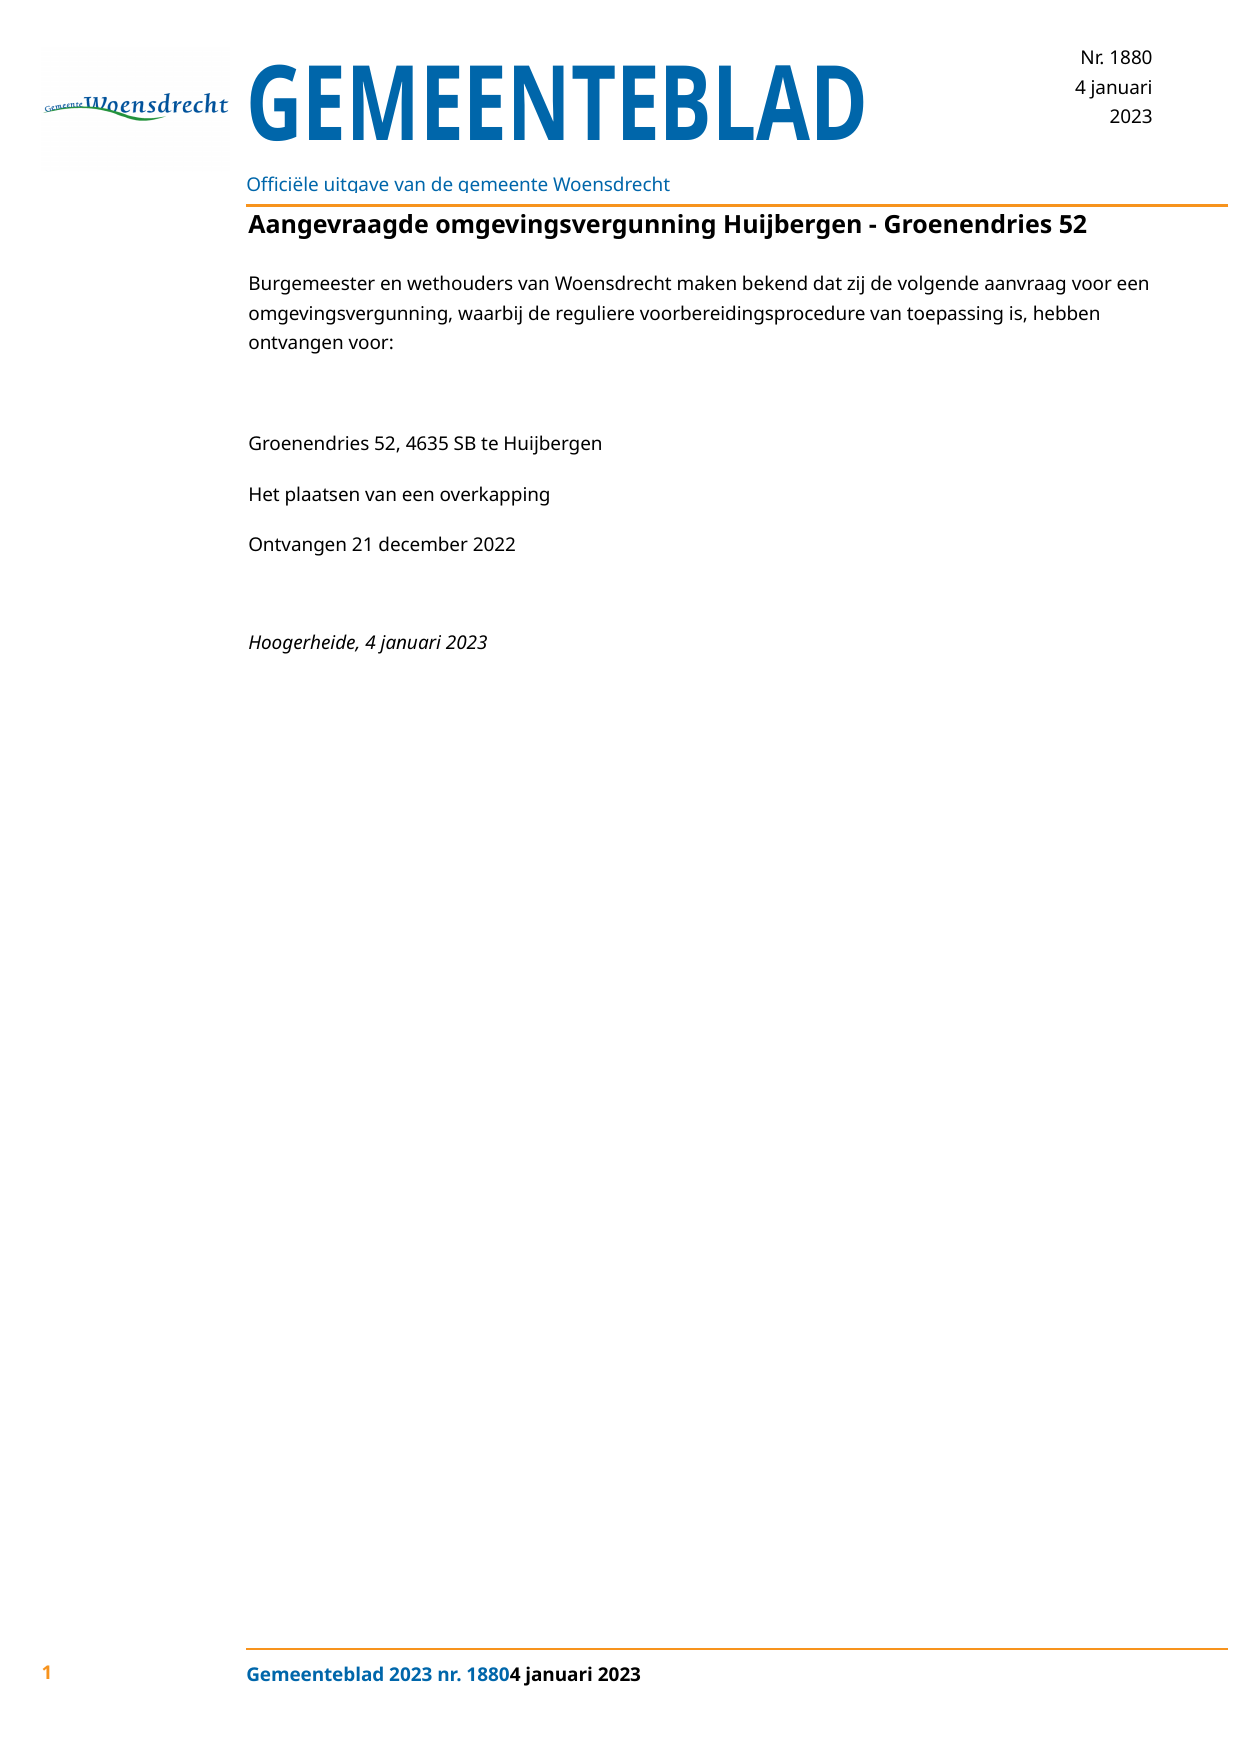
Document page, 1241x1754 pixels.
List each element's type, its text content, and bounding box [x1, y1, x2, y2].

text Ontvangen 21 december 2022 [248, 531, 1152, 557]
text Het plaatsen van een overkapping [248, 481, 1152, 506]
picture [41, 47, 231, 172]
text Burgemeester en wethouders van Woensdrecht maken bekend dat zij de volgende aanvraag voor een omgevingsvergunning, waarbij de reguliere voorbereidingsprocedure van toepassing is, hebben ontvangen voor: [248, 270, 1152, 355]
text Aangevraagde omgevingsvergunning Huijbergen - Groenendries 52 [248, 207, 1152, 241]
text Groenendries 52, 4635 SB te Huijbergen [248, 430, 1152, 456]
text Hoogerheide, 4 januari 2023 [248, 629, 1152, 655]
